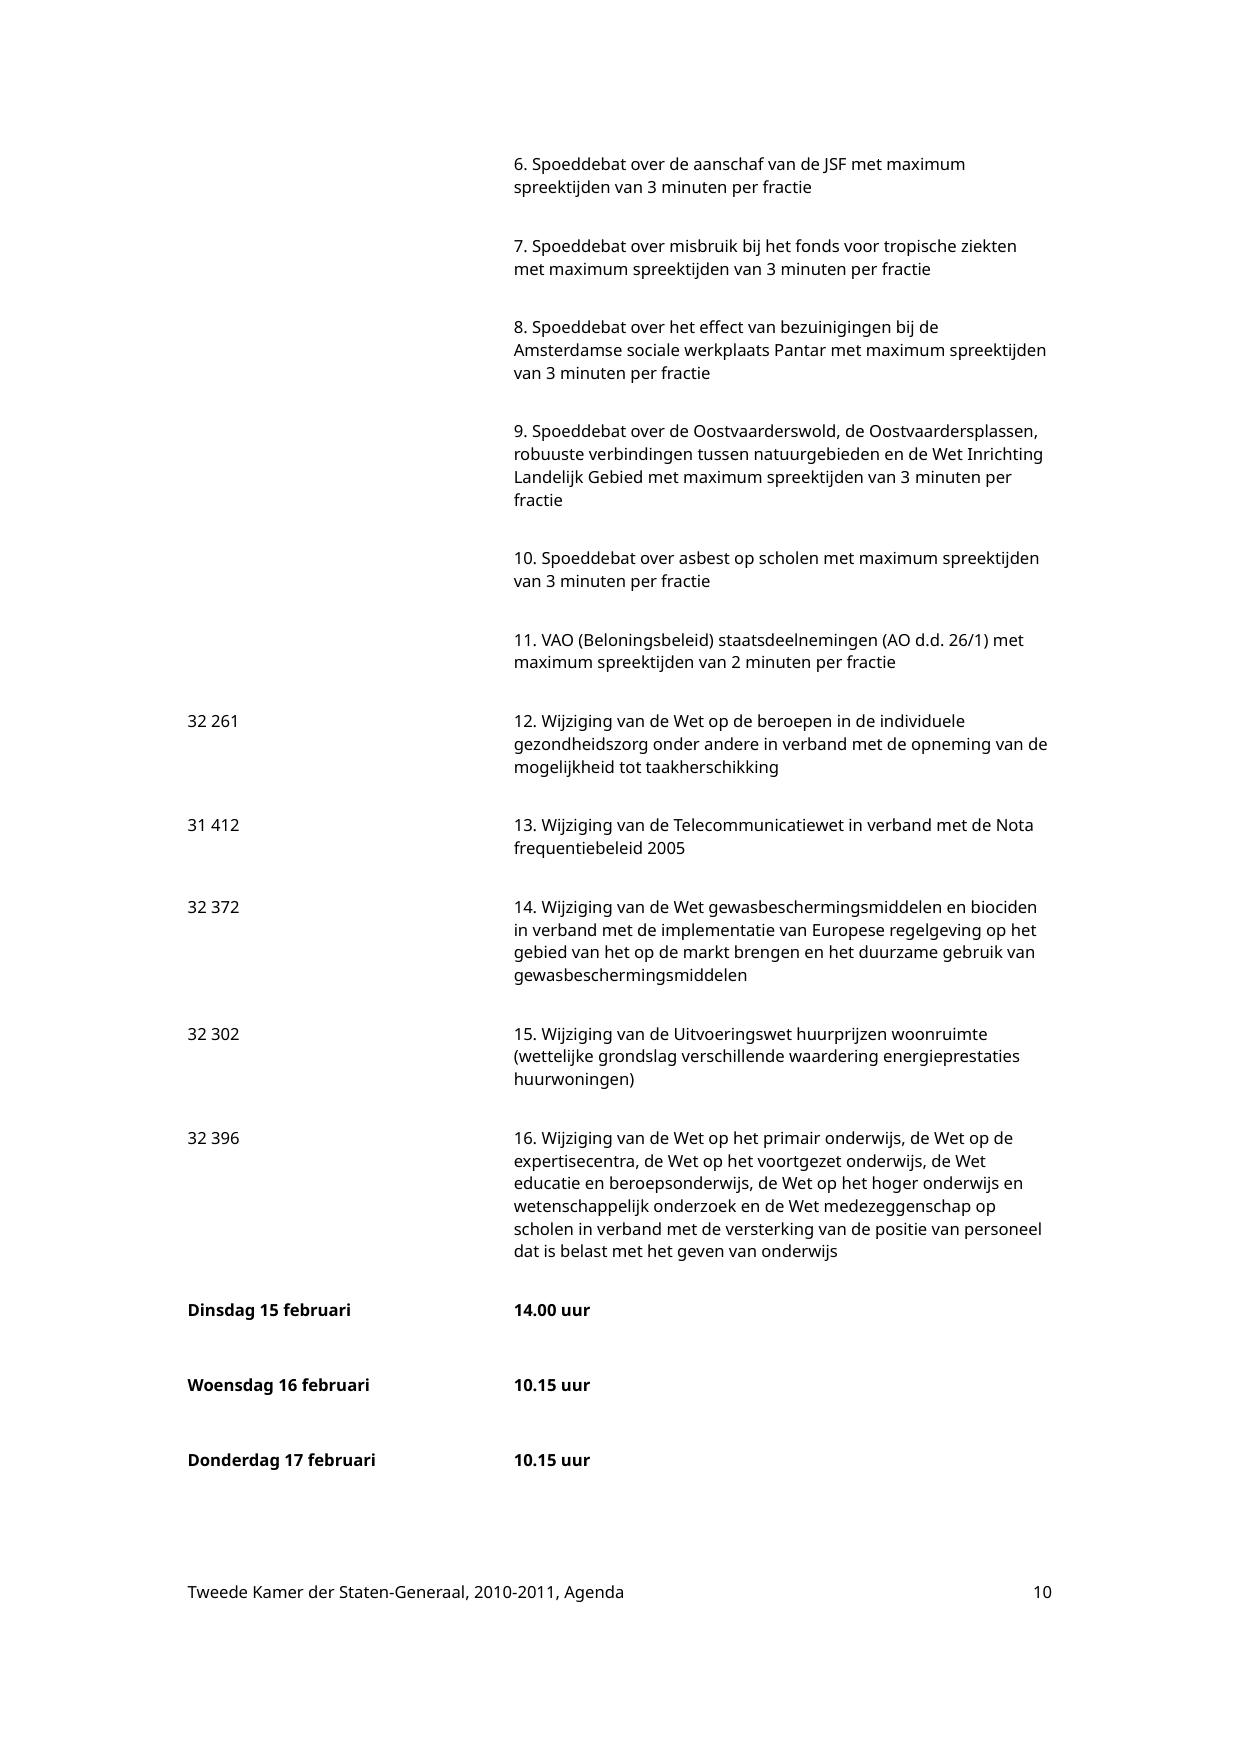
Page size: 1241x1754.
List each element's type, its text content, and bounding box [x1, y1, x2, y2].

table_cell 14. Wijziging van de Wet gewasbeschermingsmiddelen en biociden in verband met de implementatie van Europese regelgeving op het gebied van het op de markt brengen en het duurzame gebruik van gewasbeschermingsmiddelen [510, 893, 1053, 1019]
table_cell 13. Wijziging van de Telecommunicatiewet in verband met de Nota frequentiebeleid 2005 [510, 811, 1053, 892]
table_cell 11. VAO (Beloningsbeleid) staatsdeelnemingen (AO d.d. 26/1) met maximum spreektijden van 2 minuten per fractie [510, 625, 1053, 707]
table_cell [490, 417, 510, 544]
table_cell 32 396 [188, 1124, 490, 1296]
table_cell 9. Spoeddebat over de Oostvaarderswold, de Oostvaardersplassen, robuuste verbindingen tussen natuurgebieden en de Wet Inrichting Landelijk Gebied met maximum spreektijden van 3 minuten per fractie [510, 417, 1053, 544]
table_header [490, 1296, 510, 1371]
table_cell [490, 811, 510, 892]
table_cell 8. Spoeddebat over het effect van bezuinigingen bij de Amsterdamse sociale werkplaats Pantar met maximum spreektijden van 3 minuten per fractie [510, 313, 1053, 417]
table_cell 15. Wijziging van de Uitvoeringswet huurprijzen woonruimte (wettelijke grondslag verschillende waardering energieprestaties huurwoningen) [510, 1019, 1053, 1123]
table_cell [490, 1019, 510, 1123]
table_cell [490, 1446, 510, 1521]
table_cell 10.15 uur [510, 1371, 1053, 1446]
table_cell 31 412 [188, 811, 490, 892]
table_cell [490, 893, 510, 1019]
table_cell 32 302 [188, 1019, 490, 1123]
table_cell 7. Spoeddebat over misbruik bij het fonds voor tropische ziekten met maximum spreektijden van 3 minuten per fractie [510, 231, 1053, 313]
table_cell [490, 625, 510, 707]
table_cell [490, 313, 510, 417]
table_cell Donderdag 17 februari [188, 1446, 490, 1521]
table_cell [188, 231, 490, 313]
table_cell 12. Wijziging van de Wet op de beroepen in de individuele gezondheidszorg onder andere in verband met de opneming van de mogelijkheid tot taakherschikking [510, 707, 1053, 811]
table_cell [188, 313, 490, 417]
table_cell 32 372 [188, 893, 490, 1019]
table_cell [490, 1371, 510, 1446]
table_cell [490, 707, 510, 811]
table_cell Woensdag 16 februari [188, 1371, 490, 1446]
table_cell 16. Wijziging van de Wet op het primair onderwijs, de Wet op de expertisecentra, de Wet op het voortgezet onderwijs, de Wet educatie en beroepsonderwijs, de Wet op het hoger onderwijs en wetenschappelijk onderzoek en de Wet medezeggenschap op scholen in verband met de versterking van de positie van personeel dat is belast met het geven van onderwijs [510, 1124, 1053, 1296]
table_header 14.00 uur [510, 1296, 1053, 1371]
table_cell [188, 625, 490, 707]
table_cell [188, 150, 490, 231]
table_cell [490, 1124, 510, 1296]
table_cell [188, 417, 490, 544]
table_cell 6. Spoeddebat over de aanschaf van de JSF met maximum spreektijden van 3 minuten per fractie [510, 150, 1053, 231]
table_cell 10. Spoeddebat over asbest op scholen met maximum spreektijden van 3 minuten per fractie [510, 544, 1053, 625]
table_header Dinsdag 15 februari [188, 1296, 490, 1371]
table_cell 32 261 [188, 707, 490, 811]
table_cell [490, 231, 510, 313]
table_cell 10.15 uur [510, 1446, 1053, 1521]
table_cell [490, 150, 510, 231]
table_cell [490, 544, 510, 625]
table_cell [188, 544, 490, 625]
